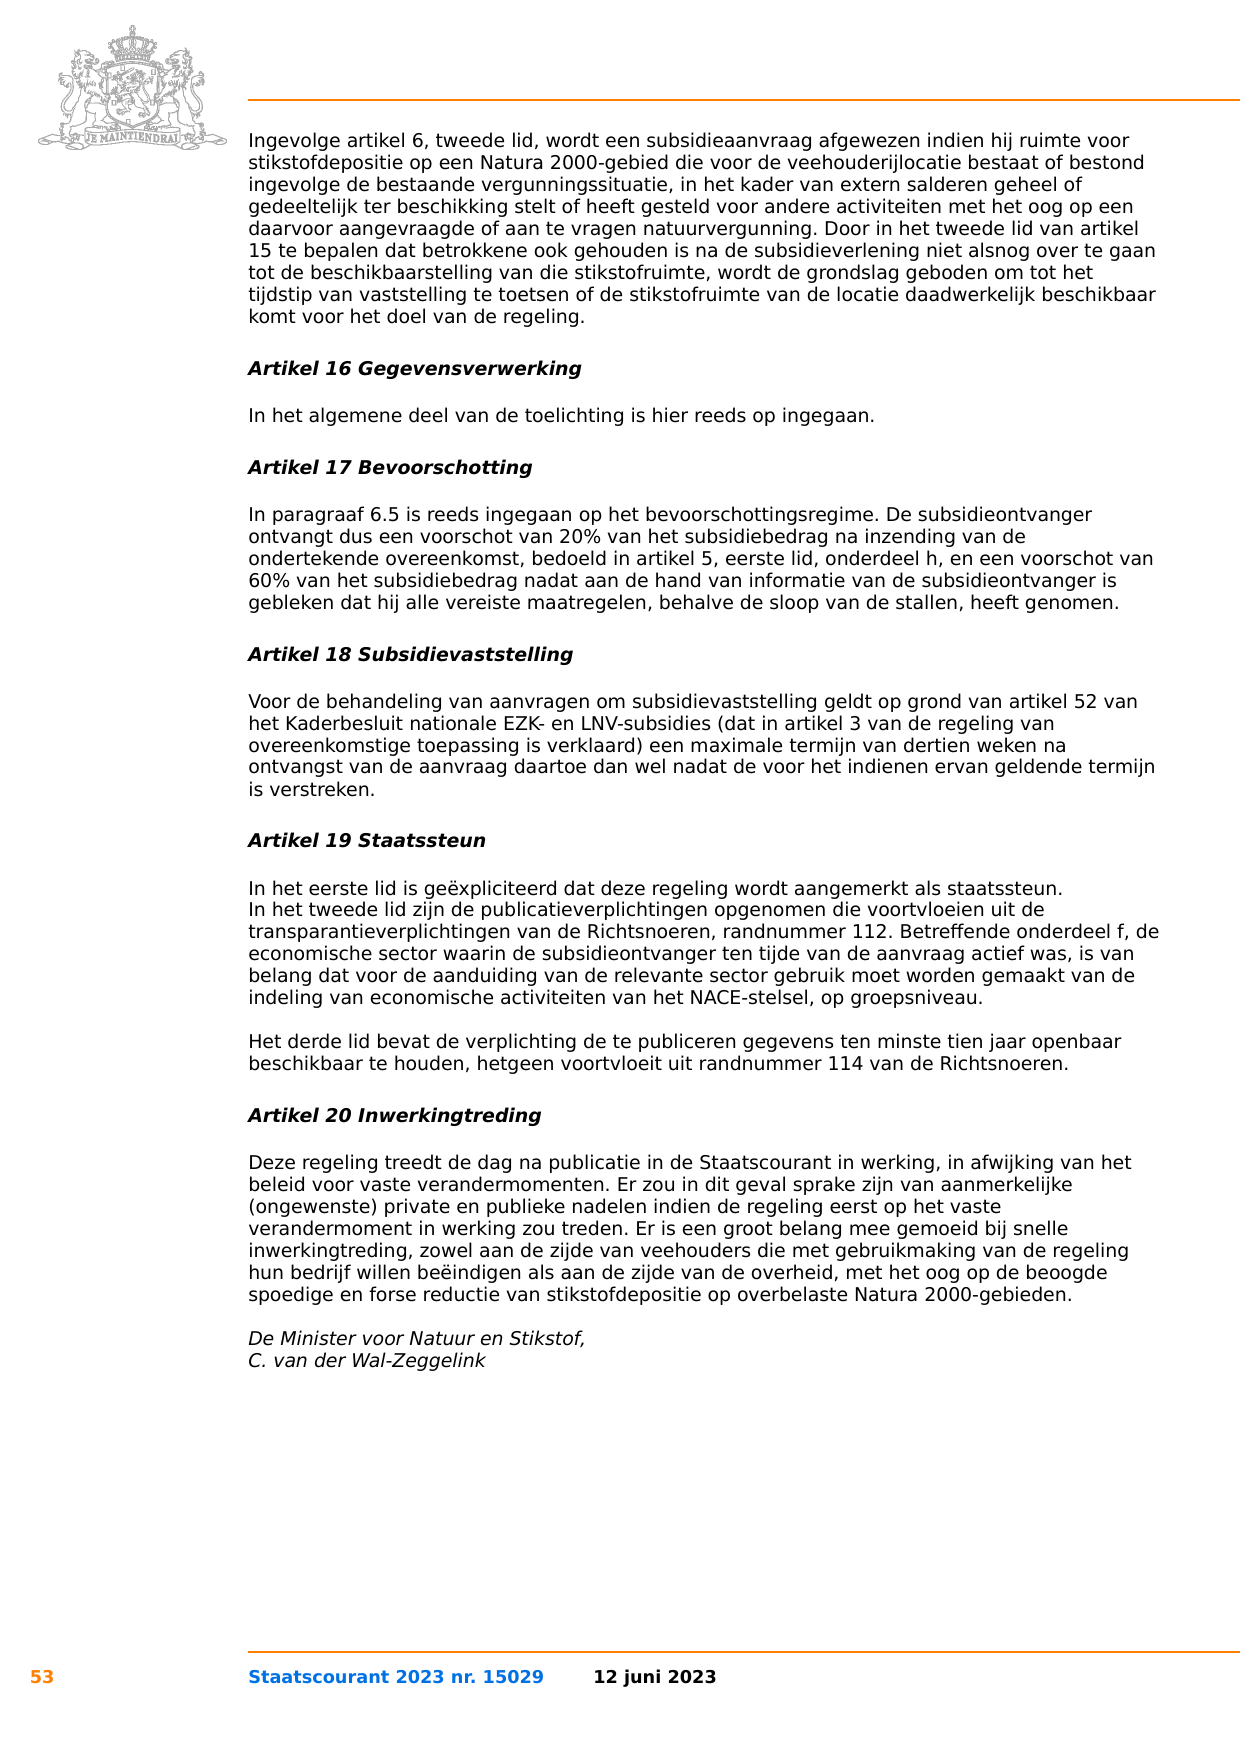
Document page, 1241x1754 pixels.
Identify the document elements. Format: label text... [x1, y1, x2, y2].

subtitle Artikel 18 Subsidievaststelling [248, 643, 1163, 666]
text In het algemene deel van de toelichting is hier reeds op ingegaan. [248, 405, 1163, 427]
subtitle Artikel 16 Gegevensverwerking [248, 358, 1163, 380]
text Het derde lid bevat de verplichting de te publiceren gegevens ten minste tien jaar openbaar beschikbaar te houden, hetgeen voortvloeit uit randnummer 114 van de Richtsnoeren. [248, 1031, 1163, 1075]
picture [38, 25, 227, 150]
text In het tweede lid zijn de publicatieverplichtingen opgenomen die voortvloeien uit de transparantieverplichtingen van de Richtsnoeren, randnummer 112. Betreffende onderdeel f, de economische sector waarin de subsidieontvanger ten tijde van de aanvraag actief was, is van belang dat voor de aanduiding van de relevante sector gebruik moet worden gemaakt van de indeling van economische activiteiten van het NACE-stelsel, op groepsniveau. [248, 899, 1163, 1009]
text Deze regeling treedt de dag na publicatie in de Staatscourant in werking, in afwijking van het beleid voor vaste verandermomenten. Er zou in dit geval sprake zijn van aanmerkelijke (ongewenste) private en publieke nadelen indien de regeling eerst op het vaste verandermoment in werking zou treden. Er is een groot belang mee gemoeid bij snelle inwerkingtreding, zowel aan de zijde van veehouders die met gebruikmaking van de regeling hun bedrijf willen beëindigen als aan de zijde van de overheid, met het oog op de beoogde spoedige en forse reductie van stikstofdepositie op overbelaste Natura 2000-gebieden. [248, 1152, 1163, 1306]
text Ingevolge artikel 6, tweede lid, wordt een subsidieaanvraag afgewezen indien hij ruimte voor stikstofdepositie op een Natura 2000-gebied die voor de veehouderijlocatie bestaat of bestond ingevolge de bestaande vergunningssituatie, in het kader van extern salderen geheel of gedeeltelijk ter beschikking stelt of heeft gesteld voor andere activiteiten met het oog op een daarvoor aangevraagde of aan te vragen natuurvergunning. Door in het tweede lid van artikel 15 te bepalen dat betrokkene ook gehouden is na de subsidieverlening niet alsnog over te gaan tot de beschikbaarstelling van die stikstofruimte, wordt de grondslag geboden om tot het tijdstip van vaststelling te toetsen of de stikstofruimte van de locatie daadwerkelijk beschikbaar komt voor het doel van de regeling. [248, 130, 1163, 328]
text In paragraaf 6.5 is reeds ingegaan op het bevoorschottingsregime. De subsidieontvanger ontvangt dus een voorschot van 20% van het subsidiebedrag na inzending van de ondertekende overeenkomst, bedoeld in artikel 5, eerste lid, onderdeel h, en een voorschot van 60% van het subsidiebedrag nadat aan de hand van informatie van de subsidieontvanger is gebleken dat hij alle vereiste maatregelen, behalve de sloop van de stallen, heeft genomen. [248, 504, 1163, 613]
subtitle Artikel 19 Staatssteun [248, 830, 1163, 852]
text In het eerste lid is geëxpliciteerd dat deze regeling wordt aangemerkt als staatssteun. [248, 877, 1163, 899]
text Voor de behandeling van aanvragen om subsidievaststelling geldt op grond van artikel 52 van het Kaderbesluit nationale EZK- en LNV-subsidies (dat in artikel 3 van de regeling van overeenkomstige toepassing is verklaard) een maximale termijn van dertien weken na ontvangst van de aanvraag daartoe dan wel nadat de voor het indienen ervan geldende termijn is verstreken. [248, 691, 1163, 800]
subtitle Artikel 17 Bevoorschotting [248, 457, 1163, 479]
text De Minister voor Natuur en Stikstof, C. van der Wal-Zeggelink [248, 1328, 1163, 1372]
subtitle Artikel 20 Inwerkingtreding [248, 1105, 1163, 1127]
